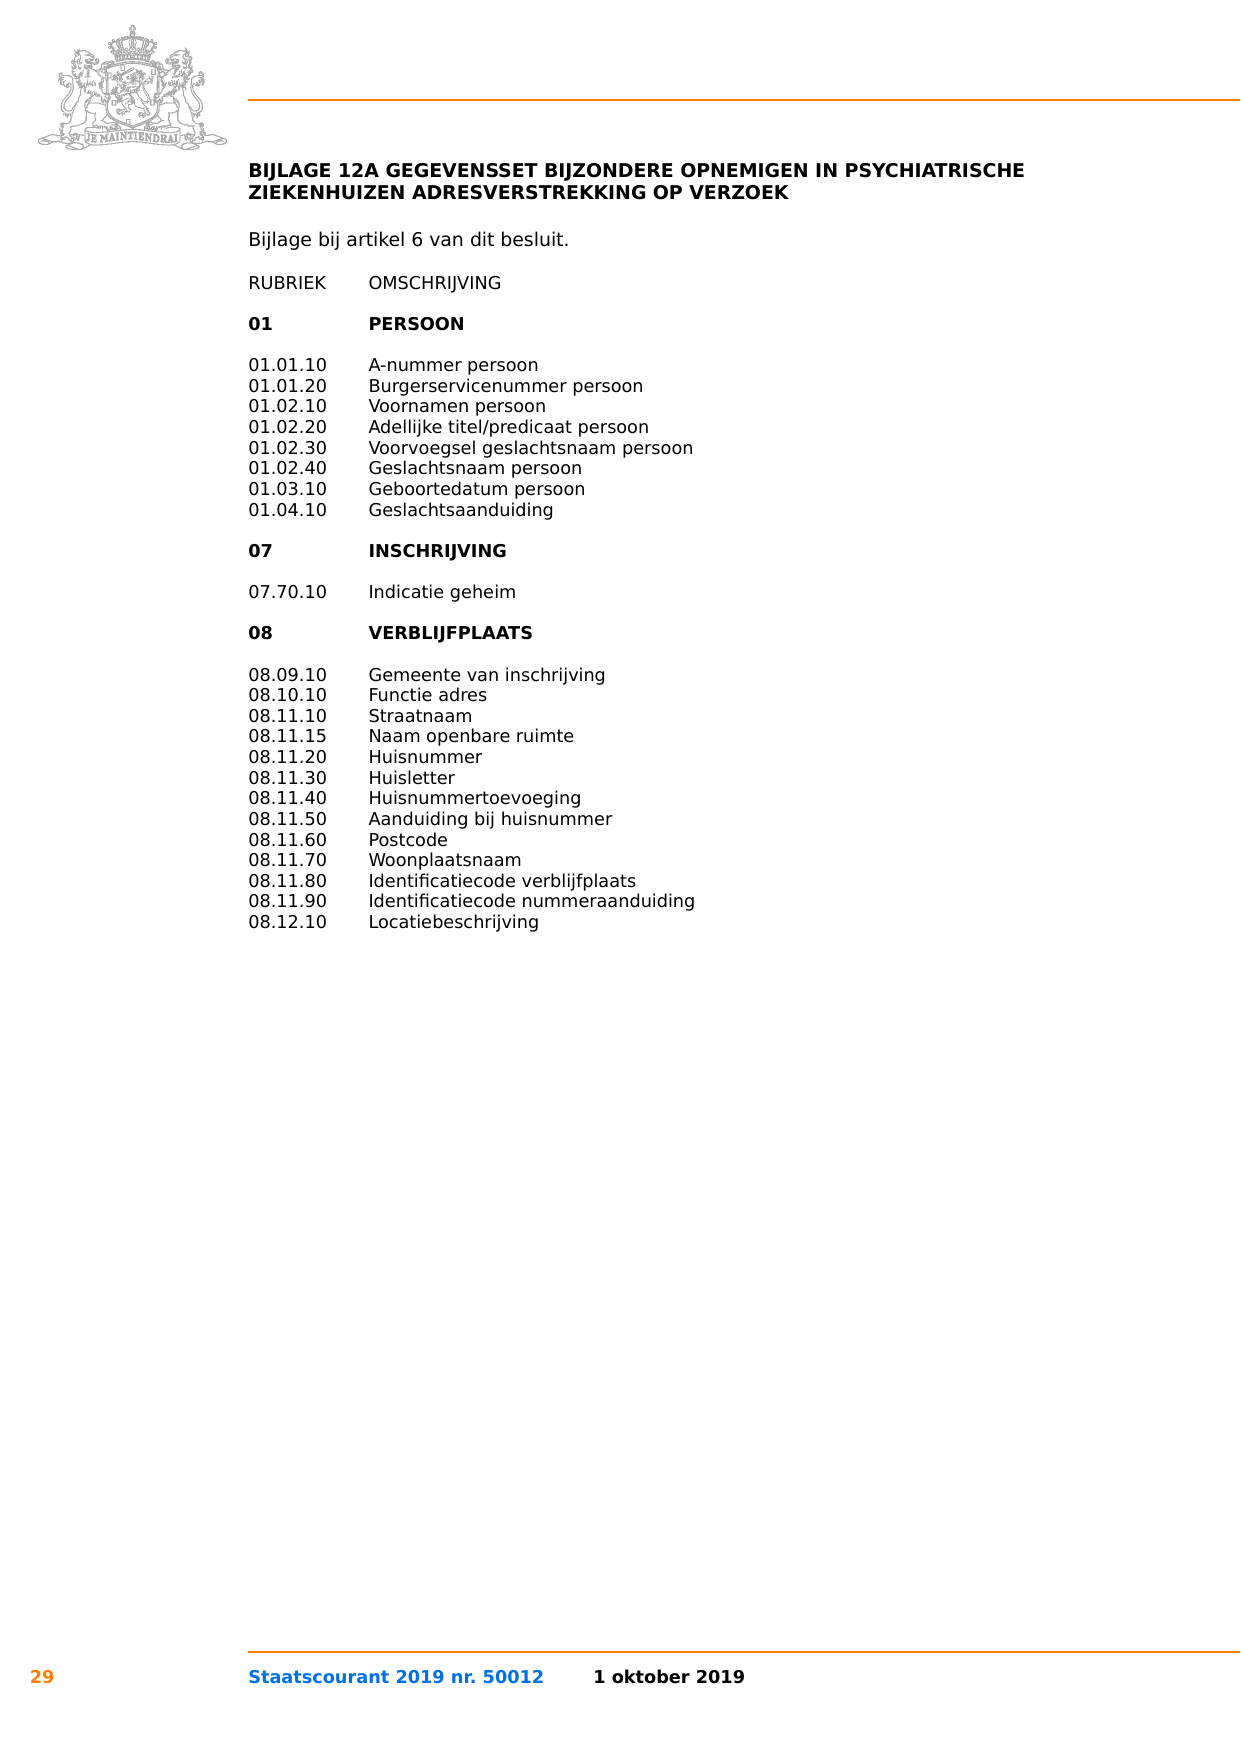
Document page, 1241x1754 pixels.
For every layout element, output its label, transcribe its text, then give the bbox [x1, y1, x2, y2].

table_cell 08.11.70 [248, 850, 362, 871]
table_cell [248, 644, 362, 664]
table_cell 08.11.10 [248, 706, 362, 726]
table_cell Voorvoegsel geslachtsnaam persoon [363, 438, 1163, 458]
table_cell Geboortedatum persoon [363, 479, 1163, 499]
table_cell 01 [248, 314, 362, 334]
table_cell Huisletter [363, 768, 1163, 788]
table_cell 08.11.90 [248, 891, 362, 912]
table_header RUBRIEK [248, 273, 362, 293]
subtitle BIJLAGE 12A GEGEVENSSET BIJZONDERE OPNEMIGEN IN PSYCHIATRISCHE ZIEKENHUIZEN ADRESVERSTREKKING OP VERZOEK [248, 160, 1163, 204]
table_cell Postcode [363, 830, 1163, 850]
table_cell [363, 520, 1163, 541]
table_cell 08.11.80 [248, 871, 362, 891]
table_cell 08.11.40 [248, 788, 362, 809]
table_cell 08 [248, 623, 362, 644]
table_cell Gemeente van inschrijving [363, 665, 1163, 685]
table_cell 01.01.20 [248, 376, 362, 396]
table_cell 08.09.10 [248, 665, 362, 685]
text Bijlage bij artikel 6 van dit besluit. [248, 229, 1163, 251]
table_cell Naam openbare ruimte [363, 726, 1163, 747]
table_cell 08.12.10 [248, 912, 362, 933]
table_cell [248, 520, 362, 541]
table_cell [248, 293, 362, 314]
table_cell 08.11.15 [248, 726, 362, 747]
table_cell 01.01.10 [248, 355, 362, 376]
table_cell [363, 644, 1163, 664]
table_cell Huisnummer [363, 747, 1163, 768]
table_cell 08.11.60 [248, 830, 362, 850]
table_cell Geslachtsaanduiding [363, 500, 1163, 520]
table_cell Burgerservicenummer persoon [363, 376, 1163, 396]
table_cell 08.11.20 [248, 747, 362, 768]
table_cell [248, 335, 362, 355]
table_cell PERSOON [363, 314, 1163, 334]
table_cell 01.03.10 [248, 479, 362, 499]
table_cell Voornamen persoon [363, 396, 1163, 417]
table_cell VERBLIJFPLAATS [363, 623, 1163, 644]
table_cell Functie adres [363, 685, 1163, 706]
table_cell Identificatiecode nummeraanduiding [363, 891, 1163, 912]
table_cell [363, 561, 1163, 582]
table_cell [363, 293, 1163, 314]
table_cell Woonplaatsnaam [363, 850, 1163, 871]
table_cell Huisnummertoevoeging [363, 788, 1163, 809]
table_cell 01.04.10 [248, 500, 362, 520]
table_cell [248, 603, 362, 623]
table_cell Identificatiecode verblijfplaats [363, 871, 1163, 891]
table_cell A-nummer persoon [363, 355, 1163, 376]
table_header OMSCHRIJVING [363, 273, 1163, 293]
table_cell Geslachtsnaam persoon [363, 458, 1163, 479]
table_cell 01.02.40 [248, 458, 362, 479]
table_cell [363, 603, 1163, 623]
table_cell Locatiebeschrijving [363, 912, 1163, 933]
table_cell Straatnaam [363, 706, 1163, 726]
picture [38, 25, 227, 150]
table_cell [248, 561, 362, 582]
table_cell 07.70.10 [248, 582, 362, 603]
table_cell 07 [248, 541, 362, 561]
table_cell 01.02.20 [248, 417, 362, 438]
table_cell INSCHRIJVING [363, 541, 1163, 561]
table_cell 08.10.10 [248, 685, 362, 706]
table_cell [363, 335, 1163, 355]
table_cell Adellijke titel/predicaat persoon [363, 417, 1163, 438]
table_cell 01.02.10 [248, 396, 362, 417]
table_cell 01.02.30 [248, 438, 362, 458]
table_cell 08.11.50 [248, 809, 362, 829]
table_cell 08.11.30 [248, 768, 362, 788]
table_cell Aanduiding bij huisnummer [363, 809, 1163, 829]
table_cell Indicatie geheim [363, 582, 1163, 603]
